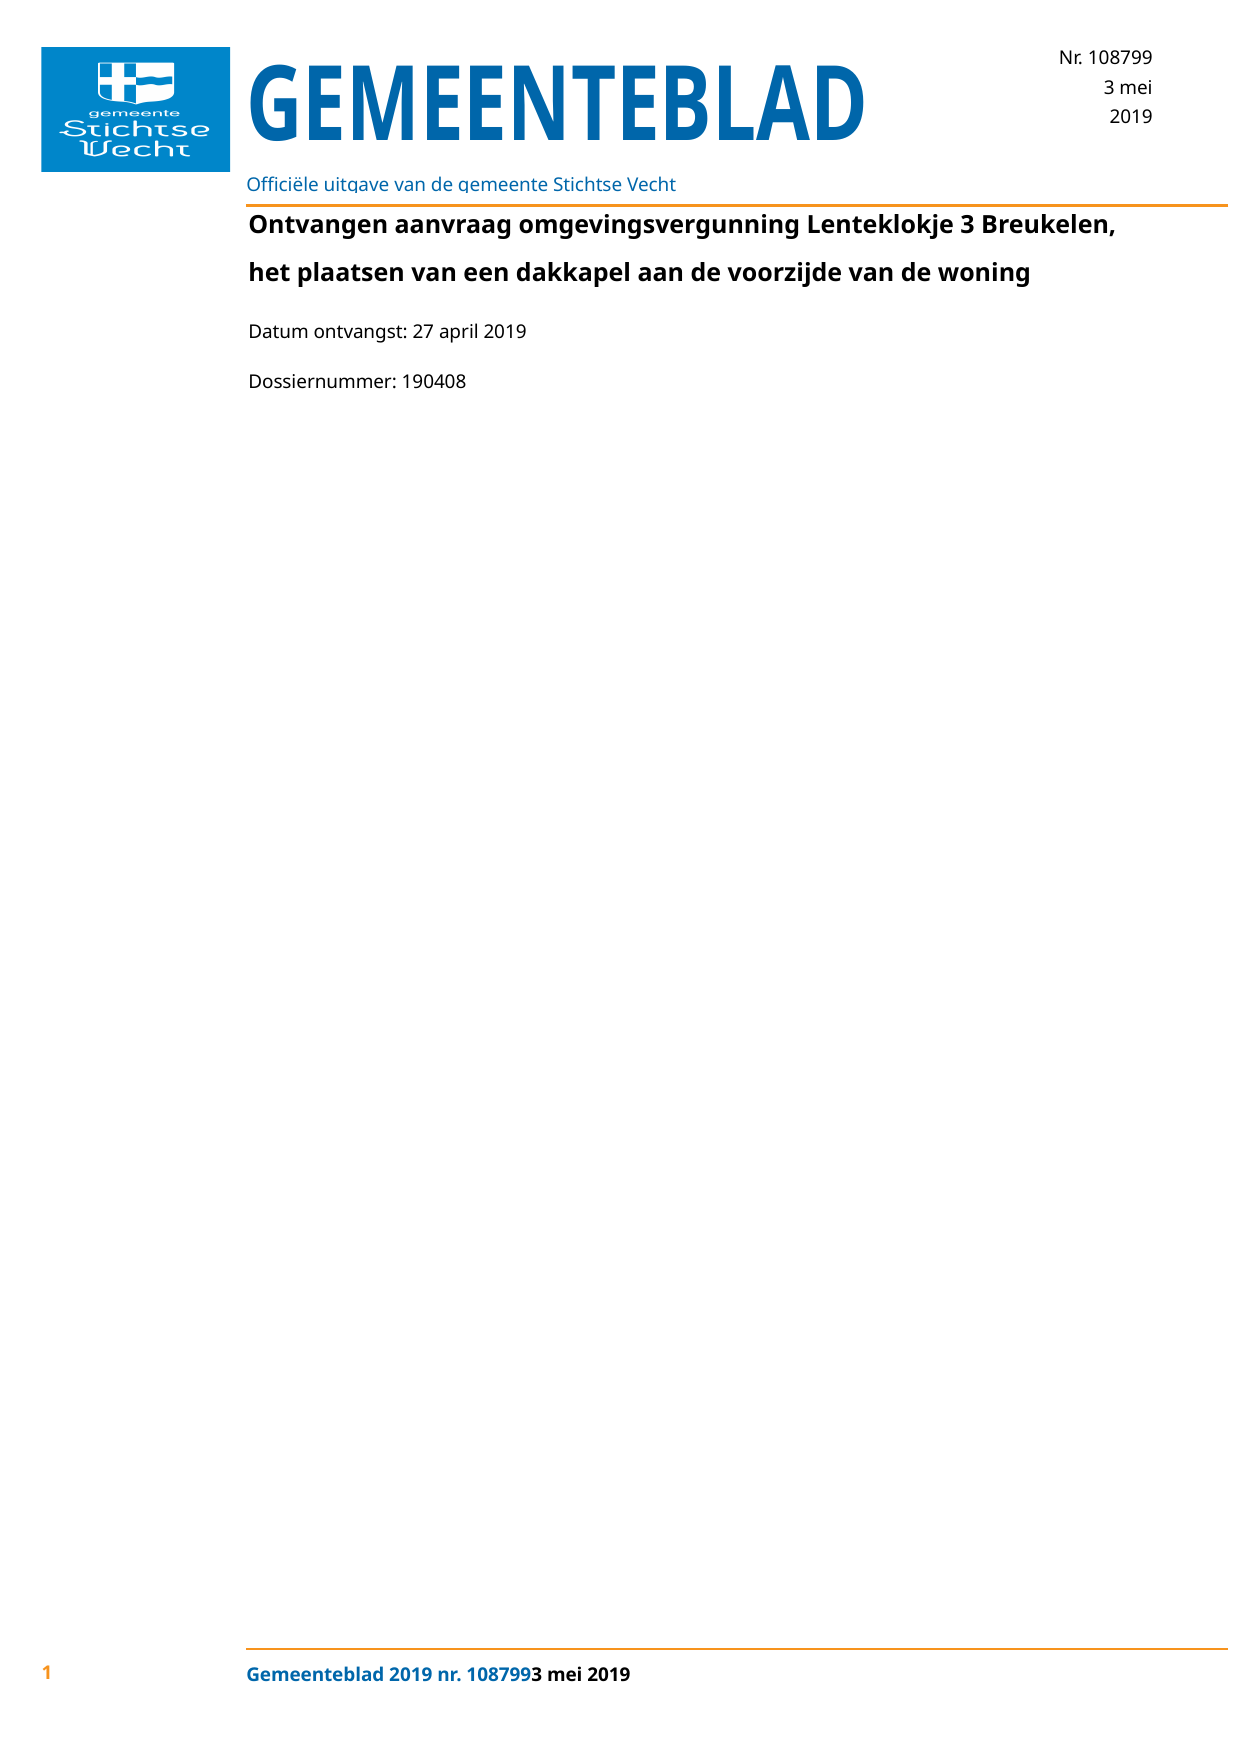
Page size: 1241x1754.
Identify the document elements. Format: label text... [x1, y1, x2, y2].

text Datum ontvangst: 27 april 2019 [248, 318, 1152, 344]
picture [99, 63, 135, 101]
text Dossiernummer: 190408 [248, 368, 1152, 394]
text Ontvangen aanvraag omgevingsvergunning Lenteklokje 3 Breukelen, het plaatsen van een dakkapel aan de voorzijde van de woning [248, 207, 1152, 288]
picture [137, 63, 174, 103]
